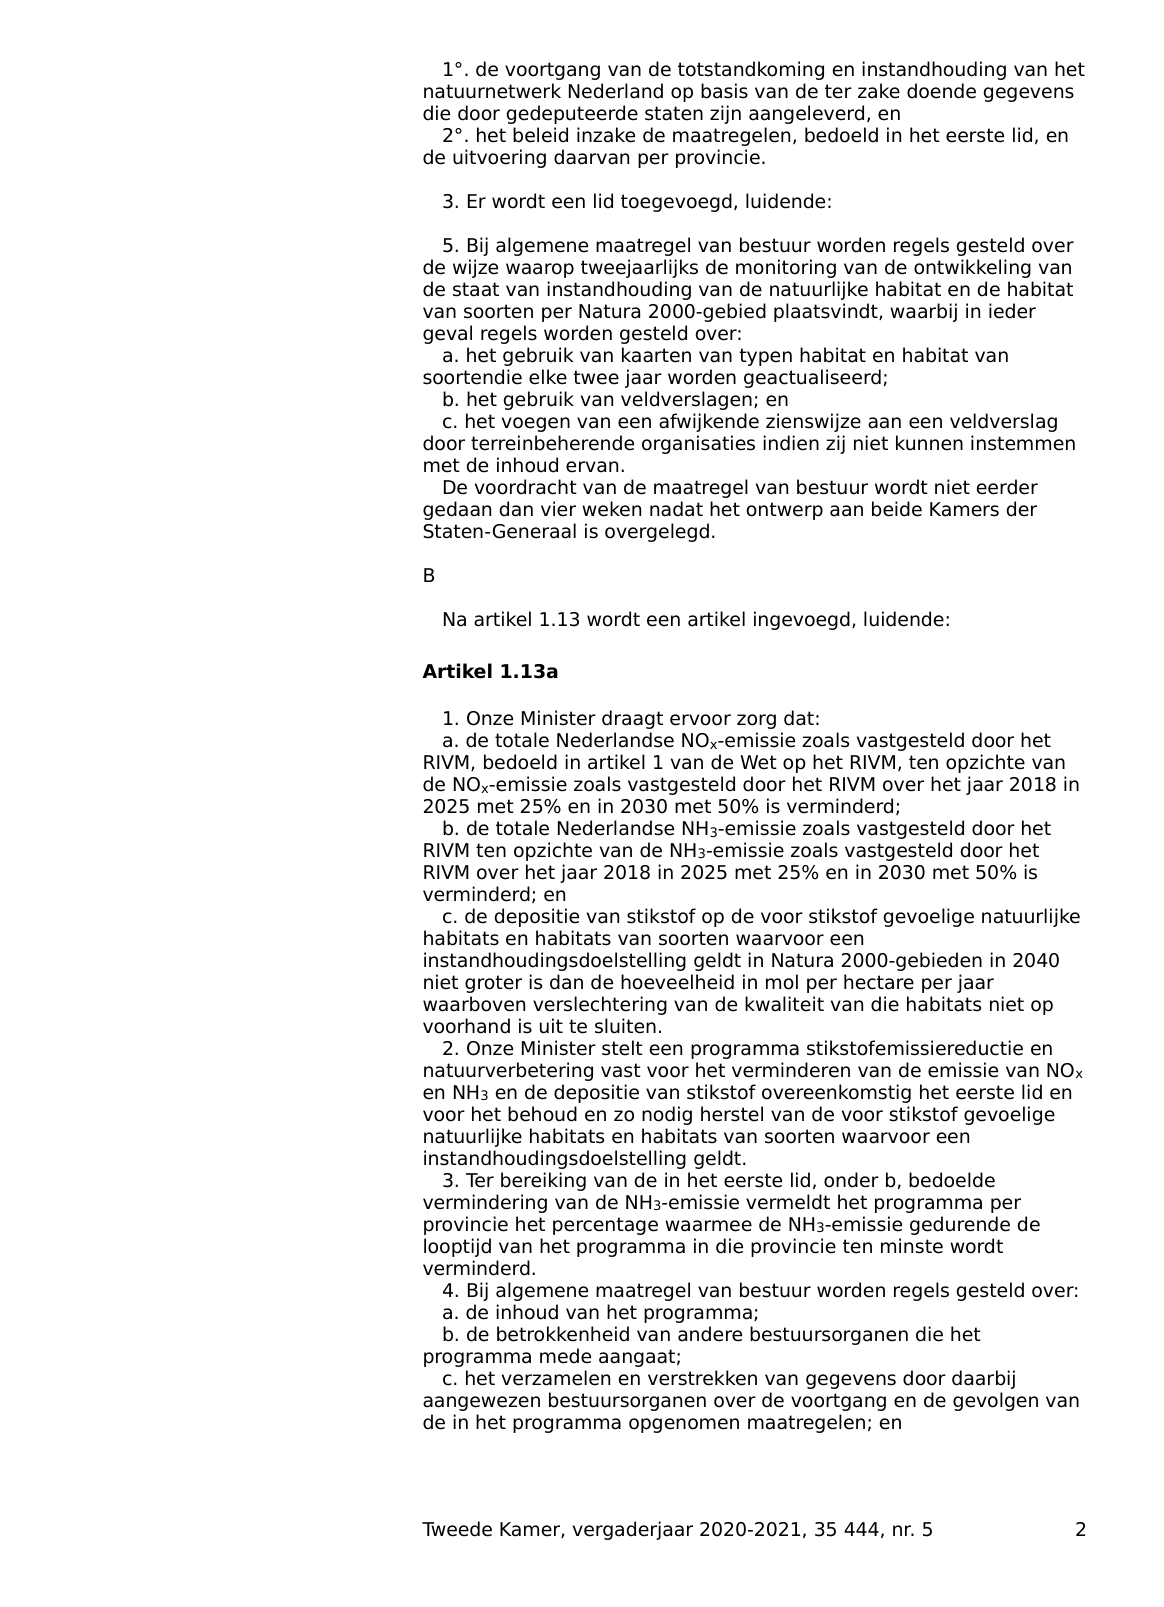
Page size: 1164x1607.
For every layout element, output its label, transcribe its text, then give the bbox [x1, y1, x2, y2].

text c. het voegen van een afwijkende zienswijze aan een veldverslag door terreinbeherende organisaties indien zij niet kunnen instemmen met de inhoud ervan. [422, 411, 1087, 477]
text b. het gebruik van veldverslagen; en [422, 389, 1087, 411]
text 1°. de voortgang van de totstandkoming en instandhouding van het natuurnetwerk Nederland op basis van de ter zake doende gegevens die door gedeputeerde staten zijn aangeleverd, en [422, 59, 1087, 125]
text 3. Er wordt een lid toegevoegd, luidende: [422, 191, 1087, 213]
text a. het gebruik van kaarten van typen habitat en habitat van soortendie elke twee jaar worden geactualiseerd; [422, 345, 1087, 389]
text 3. Ter bereiking van de in het eerste lid, onder b, bedoelde vermindering van de NH3-emissie vermeldt het programma per provincie het percentage waarmee de NH3-emissie gedurende de looptijd van het programma in die provincie ten minste wordt verminderd. [422, 1170, 1087, 1280]
text a. de inhoud van het programma; [422, 1302, 1087, 1324]
text 1. Onze Minister draagt ervoor zorg dat: [422, 708, 1087, 730]
text Na artikel 1.13 wordt een artikel ingevoegd, luidende: [422, 609, 1087, 631]
text c. het verzamelen en verstrekken van gegevens door daarbij aangewezen bestuursorganen over de voortgang en de gevolgen van de in het programma opgenomen maatregelen; en [422, 1368, 1087, 1434]
text 5. Bij algemene maatregel van bestuur worden regels gesteld over de wijze waarop tweejaarlijks de monitoring van de ontwikkeling van de staat van instandhouding van de natuurlijke habitat en de habitat van soorten per Natura 2000-gebied plaatsvindt, waarbij in ieder geval regels worden gesteld over: [422, 235, 1087, 345]
subtitle Artikel 1.13a [422, 661, 1087, 683]
text 4. Bij algemene maatregel van bestuur worden regels gesteld over: [422, 1280, 1087, 1302]
text De voordracht van de maatregel van bestuur wordt niet eerder gedaan dan vier weken nadat het ontwerp aan beide Kamers der Staten-Generaal is overgelegd. [422, 477, 1087, 543]
text a. de totale Nederlandse NOx-emissie zoals vastgesteld door het RIVM, bedoeld in artikel 1 van de Wet op het RIVM, ten opzichte van de NOx-emissie zoals vastgesteld door het RIVM over het jaar 2018 in 2025 met 25% en in 2030 met 50% is verminderd; [422, 730, 1087, 818]
text 2°. het beleid inzake de maatregelen, bedoeld in het eerste lid, en de uitvoering daarvan per provincie. [422, 125, 1087, 169]
text c. de depositie van stikstof op de voor stikstof gevoelige natuurlijke habitats en habitats van soorten waarvoor een instandhoudingsdoelstelling geldt in Natura 2000-gebieden in 2040 niet groter is dan de hoeveelheid in mol per hectare per jaar waarboven verslechtering van de kwaliteit van die habitats niet op voorhand is uit te sluiten. [422, 906, 1087, 1038]
text b. de betrokkenheid van andere bestuursorganen die het programma mede aangaat; [422, 1324, 1087, 1368]
text 2. Onze Minister stelt een programma stikstofemissiereductie en natuurverbetering vast voor het verminderen van de emissie van NOx en NH3 en de depositie van stikstof overeenkomstig het eerste lid en voor het behoud en zo nodig herstel van de voor stikstof gevoelige natuurlijke habitats en habitats van soorten waarvoor een instandhoudingsdoelstelling geldt. [422, 1038, 1087, 1170]
text B [422, 565, 1087, 587]
text b. de totale Nederlandse NH3-emissie zoals vastgesteld door het RIVM ten opzichte van de NH3-emissie zoals vastgesteld door het RIVM over het jaar 2018 in 2025 met 25% en in 2030 met 50% is verminderd; en [422, 818, 1087, 906]
